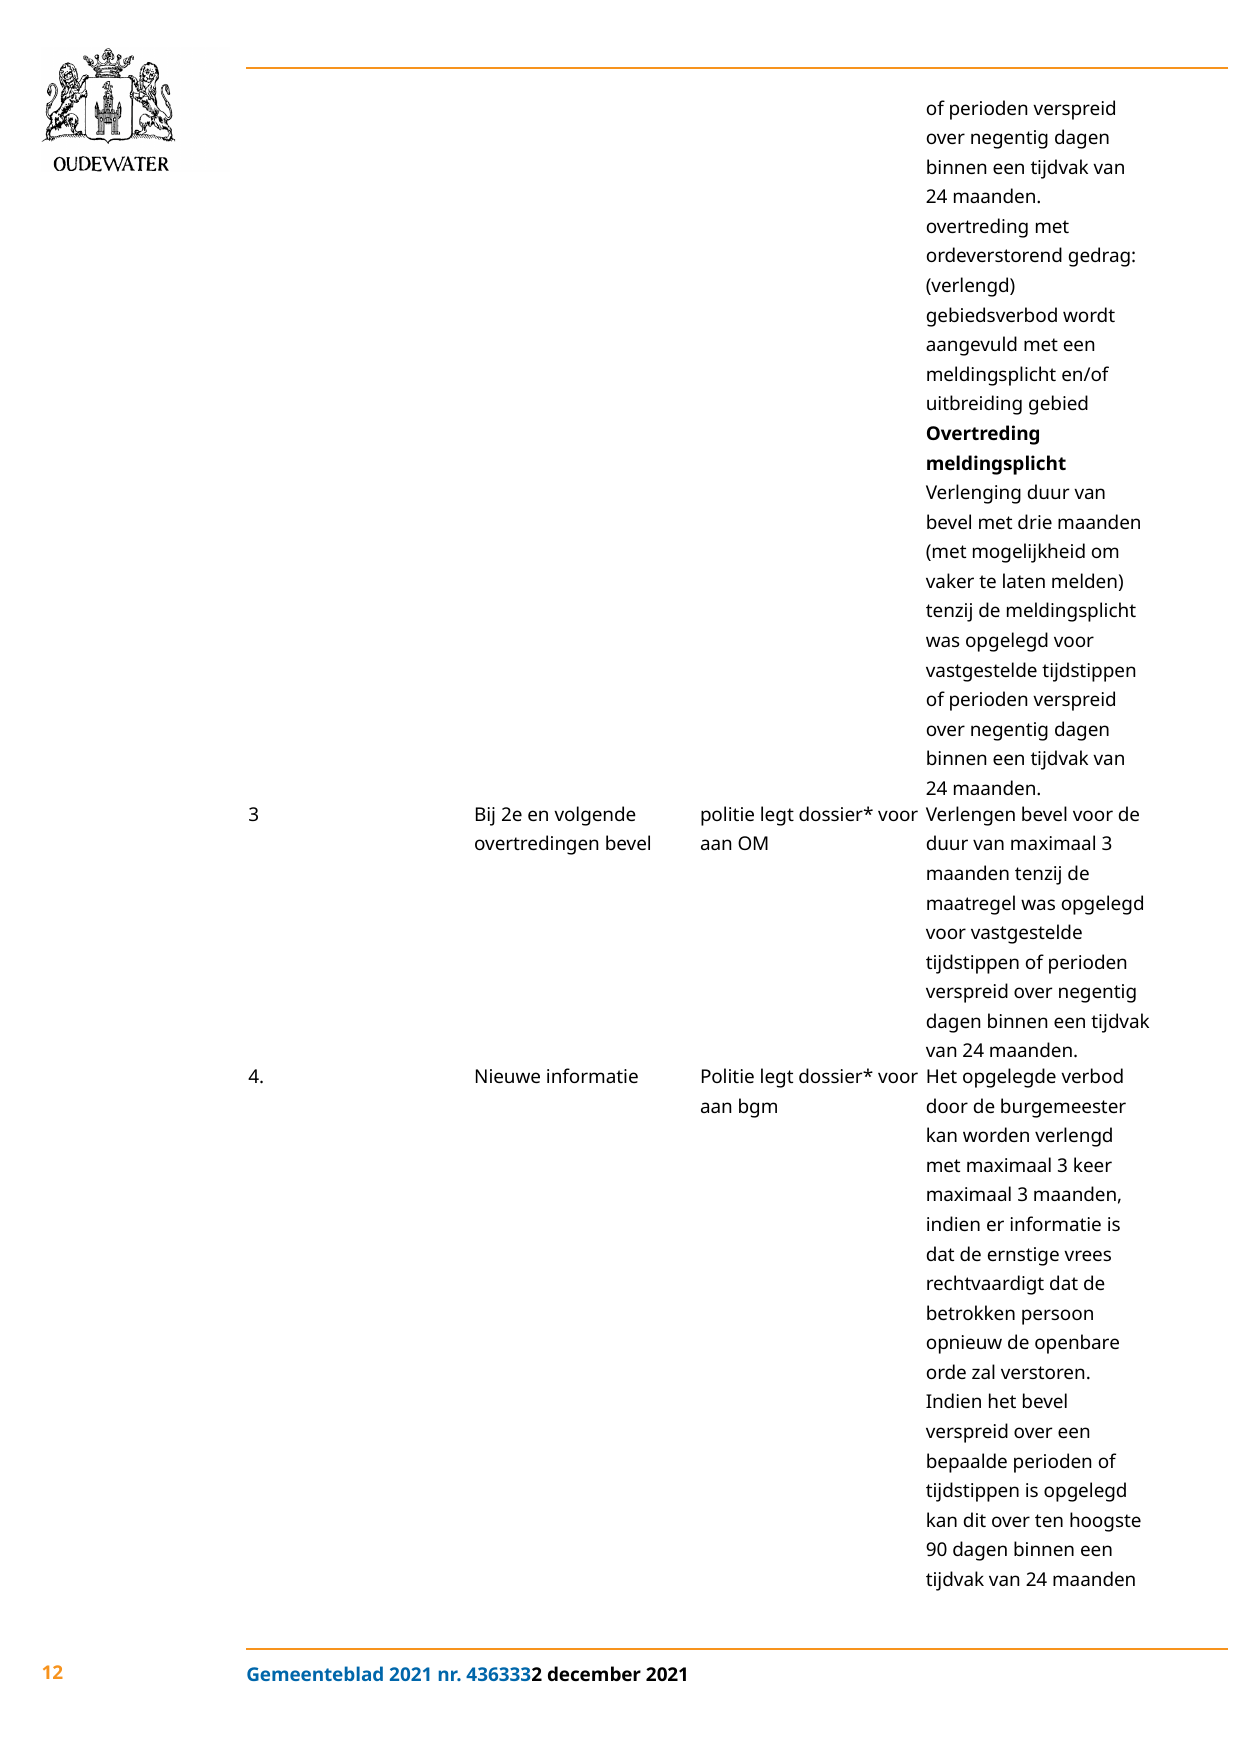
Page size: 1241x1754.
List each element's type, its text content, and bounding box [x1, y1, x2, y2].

table_cell Nieuwe informatie [474, 1063, 700, 1592]
table_cell Verlengen bevel voor de duur van maximaal 3 maanden tenzij de maatregel was opgelegd voor vastgestelde tijdstippen of perioden verspreid over negentig dagen binnen een tijdvak van 24 maanden. [926, 801, 1152, 1063]
table_cell Het opgelegde verbod door de burgemeester kan worden verlengd met maximaal 3 keer maximaal 3 maanden, indien er informatie is dat de ernstige vrees rechtvaardigt dat de betrokken persoon opnieuw de openbare orde zal verstoren. Indien het bevel verspreid over een bepaalde perioden of tijdstippen is opgelegd kan dit over ten hoogste 90 dagen binnen een tijdvak van 24 maanden [926, 1063, 1152, 1592]
table_cell of perioden verspreid over negentig dagen binnen een tijdvak van 24 maanden. overtreding met ordeverstorend gedrag: (verlengd) gebiedsverbod wordt aangevuld met een meldingsplicht en/of uitbreiding gebied Overtreding meldingsplicht Verlenging duur van bevel met drie maanden (met mogelijkheid om vaker te laten melden) tenzij de meldingsplicht was opgelegd voor vastgestelde tijdstippen of perioden verspreid over negentig dagen binnen een tijdvak van 24 maanden. [926, 95, 1152, 801]
table_cell [474, 95, 700, 801]
table_cell 3 [248, 801, 474, 1063]
table_cell Bij 2e en volgende overtredingen bevel [474, 801, 700, 1063]
table_cell 4. [248, 1063, 474, 1592]
table_cell [248, 95, 474, 801]
table_cell Politie legt dossier* voor aan bgm [700, 1063, 926, 1592]
table_cell [700, 95, 926, 801]
picture [41, 47, 231, 172]
table_cell politie legt dossier* voor aan OM [700, 801, 926, 1063]
